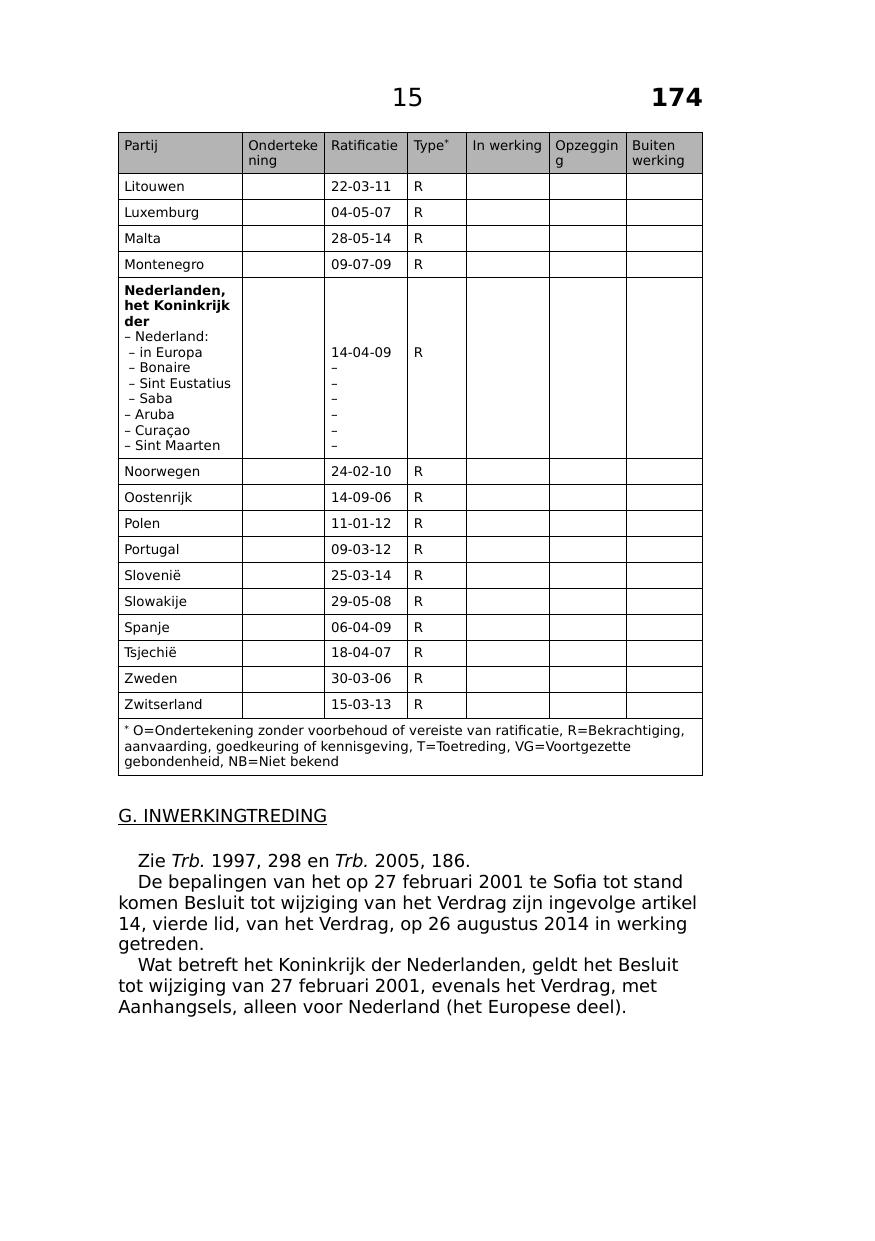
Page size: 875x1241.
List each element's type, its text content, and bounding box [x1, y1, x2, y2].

table_cell [243, 360, 324, 376]
table_cell [243, 537, 324, 562]
table_cell R [408, 615, 466, 640]
table_cell [550, 459, 626, 484]
table_cell [243, 278, 324, 329]
table_cell Malta [119, 226, 242, 251]
table_cell * O=Ondertekening zonder voorbehoud of vereiste van ratificatie, R=Bekrachtiging, aanvaarding, goedkeuring of kennisgeving, T=Toetreding, VG=Voortgezette gebondenheid, NB=Niet bekend [119, 719, 702, 774]
table_cell 24-02-10 [325, 459, 407, 484]
table_cell – Sint Eustatius [119, 376, 242, 391]
table_cell [627, 563, 702, 588]
table_cell [550, 589, 626, 614]
table_cell [627, 667, 702, 692]
table_cell [467, 226, 549, 251]
table_cell [243, 563, 324, 588]
table_cell [243, 391, 324, 407]
table_cell [467, 329, 549, 345]
table_cell R [408, 252, 466, 277]
table_cell [243, 589, 324, 614]
table_cell [550, 641, 626, 666]
table_cell [627, 360, 702, 376]
table_cell [467, 252, 549, 277]
table_cell [627, 615, 702, 640]
table_cell 09-07-09 [325, 252, 407, 277]
table_cell [243, 641, 324, 666]
table_cell [627, 376, 702, 391]
table_cell [467, 459, 549, 484]
table_cell [627, 693, 702, 718]
table_cell [550, 360, 626, 376]
table_header Opzegging [550, 133, 626, 173]
table_cell [467, 423, 549, 438]
table_cell [408, 360, 466, 376]
table_header Type* [408, 133, 466, 173]
table_cell [627, 252, 702, 277]
table_cell 06-04-09 [325, 615, 407, 640]
table_cell R [408, 226, 466, 251]
table_cell Oostenrijk [119, 485, 242, 510]
table_cell [243, 329, 324, 345]
table_cell [550, 537, 626, 562]
table_header Ratificatie [325, 133, 407, 173]
table_cell [467, 360, 549, 376]
table_cell [467, 391, 549, 407]
text Wat betreft het Koninkrijk der Nederlanden, geldt het Besluit tot wijziging van 27 februari 2001, evenals het Verdrag, met Aanhangsels, alleen voor Nederland (het Europese deel). [118, 955, 703, 1017]
table_cell – Bonaire [119, 360, 242, 376]
table_cell – Nederland: [119, 329, 242, 345]
table_cell 09-03-12 [325, 537, 407, 562]
table_cell [408, 329, 466, 345]
table_cell [467, 693, 549, 718]
table_cell [408, 376, 466, 391]
table_cell [325, 329, 407, 345]
table_cell [243, 667, 324, 692]
table_cell [243, 438, 324, 458]
table_cell [467, 376, 549, 391]
table_cell R [408, 511, 466, 536]
table_cell [243, 345, 324, 360]
table_cell R [408, 345, 466, 360]
table_cell – Sint Maarten [119, 438, 242, 458]
table_cell [467, 537, 549, 562]
table_cell [243, 615, 324, 640]
table_cell [550, 174, 626, 199]
table_cell [243, 693, 324, 718]
table_cell [550, 423, 626, 438]
table_cell [550, 438, 626, 458]
table_cell – [325, 391, 407, 407]
table_cell Spanje [119, 615, 242, 640]
table_cell [550, 391, 626, 407]
table_cell R [408, 459, 466, 484]
table_cell [550, 278, 626, 329]
table_cell [467, 589, 549, 614]
table_cell [627, 391, 702, 407]
table_cell [408, 407, 466, 422]
table_cell [467, 200, 549, 225]
table_cell R [408, 641, 466, 666]
table_cell Slovenië [119, 563, 242, 588]
table_cell [467, 278, 549, 329]
table_cell R [408, 537, 466, 562]
table_cell [627, 423, 702, 438]
table_cell [550, 667, 626, 692]
table_cell [467, 667, 549, 692]
table_cell [627, 641, 702, 666]
table_cell [408, 278, 466, 329]
table_cell [550, 252, 626, 277]
table_cell [627, 226, 702, 251]
table_header Ondertekening [243, 133, 324, 173]
table_cell [550, 376, 626, 391]
table_cell R [408, 563, 466, 588]
table_cell Slowakije [119, 589, 242, 614]
table_cell [550, 407, 626, 422]
table_cell [627, 329, 702, 345]
table_cell Nederlanden, het Koninkrijk der [119, 278, 242, 329]
table_cell – in Europa [119, 345, 242, 360]
table_cell Luxemburg [119, 200, 242, 225]
table_cell [550, 329, 626, 345]
table_cell [467, 345, 549, 360]
table_cell Tsjechië [119, 641, 242, 666]
table_cell [243, 376, 324, 391]
table_cell [467, 511, 549, 536]
table_cell – [325, 360, 407, 376]
table_cell R [408, 589, 466, 614]
table_cell [243, 485, 324, 510]
table_cell [550, 200, 626, 225]
table_cell [408, 438, 466, 458]
table_cell – Saba [119, 391, 242, 407]
table_cell [325, 278, 407, 329]
table_cell [550, 511, 626, 536]
table_cell Zweden [119, 667, 242, 692]
table_cell – Aruba [119, 407, 242, 422]
table_cell 14-09-06 [325, 485, 407, 510]
table_cell [627, 438, 702, 458]
table_cell [627, 174, 702, 199]
table_cell [467, 615, 549, 640]
table_cell 04-05-07 [325, 200, 407, 225]
table_cell 11-01-12 [325, 511, 407, 536]
table_cell [550, 693, 626, 718]
table_cell 14-04-09 [325, 345, 407, 360]
text Zie Trb. 1997, 298 en Trb. 2005, 186. [118, 851, 703, 872]
table_cell R [408, 200, 466, 225]
table_cell – [325, 407, 407, 422]
table_cell – Curaçao [119, 423, 242, 438]
table_cell [467, 438, 549, 458]
table_cell R [408, 693, 466, 718]
table_cell [408, 423, 466, 438]
table_cell [627, 485, 702, 510]
table_cell 29-05-08 [325, 589, 407, 614]
table_cell Portugal [119, 537, 242, 562]
table_header Buiten werking [627, 133, 702, 173]
table_cell R [408, 485, 466, 510]
table_cell [550, 563, 626, 588]
table_cell [243, 407, 324, 422]
table_cell Zwitserland [119, 693, 242, 718]
table_cell [550, 615, 626, 640]
table_cell – [325, 438, 407, 458]
table_cell [243, 200, 324, 225]
table_cell [467, 485, 549, 510]
table_cell Polen [119, 511, 242, 536]
table_cell [243, 423, 324, 438]
table_cell 25-03-14 [325, 563, 407, 588]
table_cell [243, 459, 324, 484]
table_cell [243, 174, 324, 199]
table_cell [550, 226, 626, 251]
table_header Partij [119, 133, 242, 173]
table_cell [627, 278, 702, 329]
table_cell 22-03-11 [325, 174, 407, 199]
table_cell [627, 589, 702, 614]
table_cell 28-05-14 [325, 226, 407, 251]
table_cell Noorwegen [119, 459, 242, 484]
table_cell [627, 345, 702, 360]
table_cell 30-03-06 [325, 667, 407, 692]
table_header In werking [467, 133, 549, 173]
table_cell [243, 226, 324, 251]
table_cell [408, 391, 466, 407]
table_cell R [408, 174, 466, 199]
table_cell [467, 407, 549, 422]
text De bepalingen van het op 27 februari 2001 te Sofia tot stand komen Besluit tot wijziging van het Verdrag zijn ingevolge artikel 14, vierde lid, van het Verdrag, op 26 augustus 2014 in werking getreden. [118, 872, 703, 955]
table_cell [627, 407, 702, 422]
table_cell – [325, 423, 407, 438]
table_cell [243, 252, 324, 277]
table_cell [550, 345, 626, 360]
table_cell Montenegro [119, 252, 242, 277]
table_cell 18-04-07 [325, 641, 407, 666]
table_cell [627, 200, 702, 225]
table_cell 15-03-13 [325, 693, 407, 718]
table_cell Litouwen [119, 174, 242, 199]
table_cell – [325, 376, 407, 391]
table_cell R [408, 667, 466, 692]
table_cell [627, 511, 702, 536]
subtitle G. INWERKINGTREDING [118, 806, 703, 826]
table_cell [467, 563, 549, 588]
table_cell [627, 459, 702, 484]
table_cell [243, 511, 324, 536]
table_cell [627, 537, 702, 562]
table_cell [467, 174, 549, 199]
table_cell [467, 641, 549, 666]
table_cell [550, 485, 626, 510]
